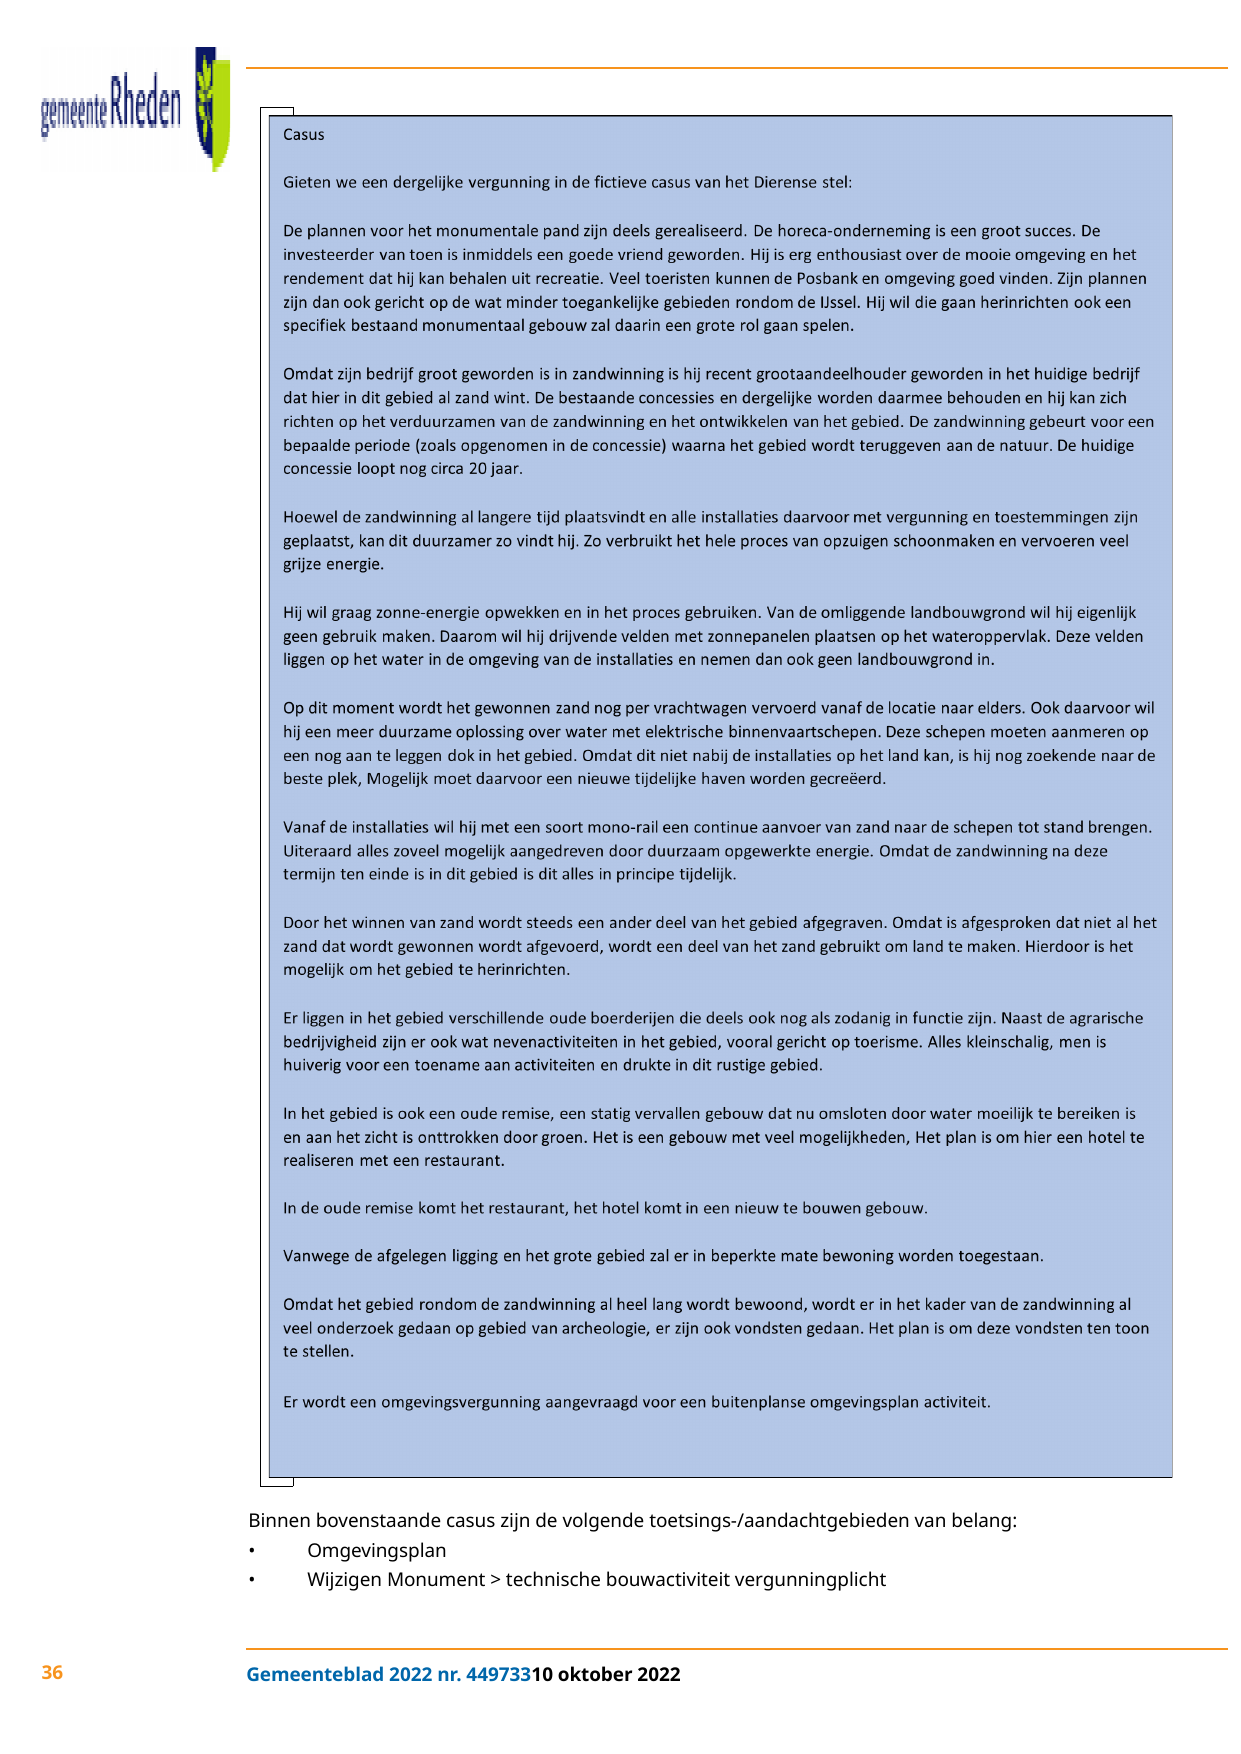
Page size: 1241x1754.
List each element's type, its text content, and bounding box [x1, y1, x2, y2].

picture [41, 47, 231, 172]
text Binnen bovenstaande casus zijn de volgende toetsings-/aandachtgebieden van belang: [248, 1507, 1152, 1533]
list Omgevingsplan [248, 1537, 1152, 1563]
list Wijzigen Monument > technische bouwactiviteit vergunningplicht [248, 1567, 1152, 1592]
picture [268, 115, 1173, 1478]
